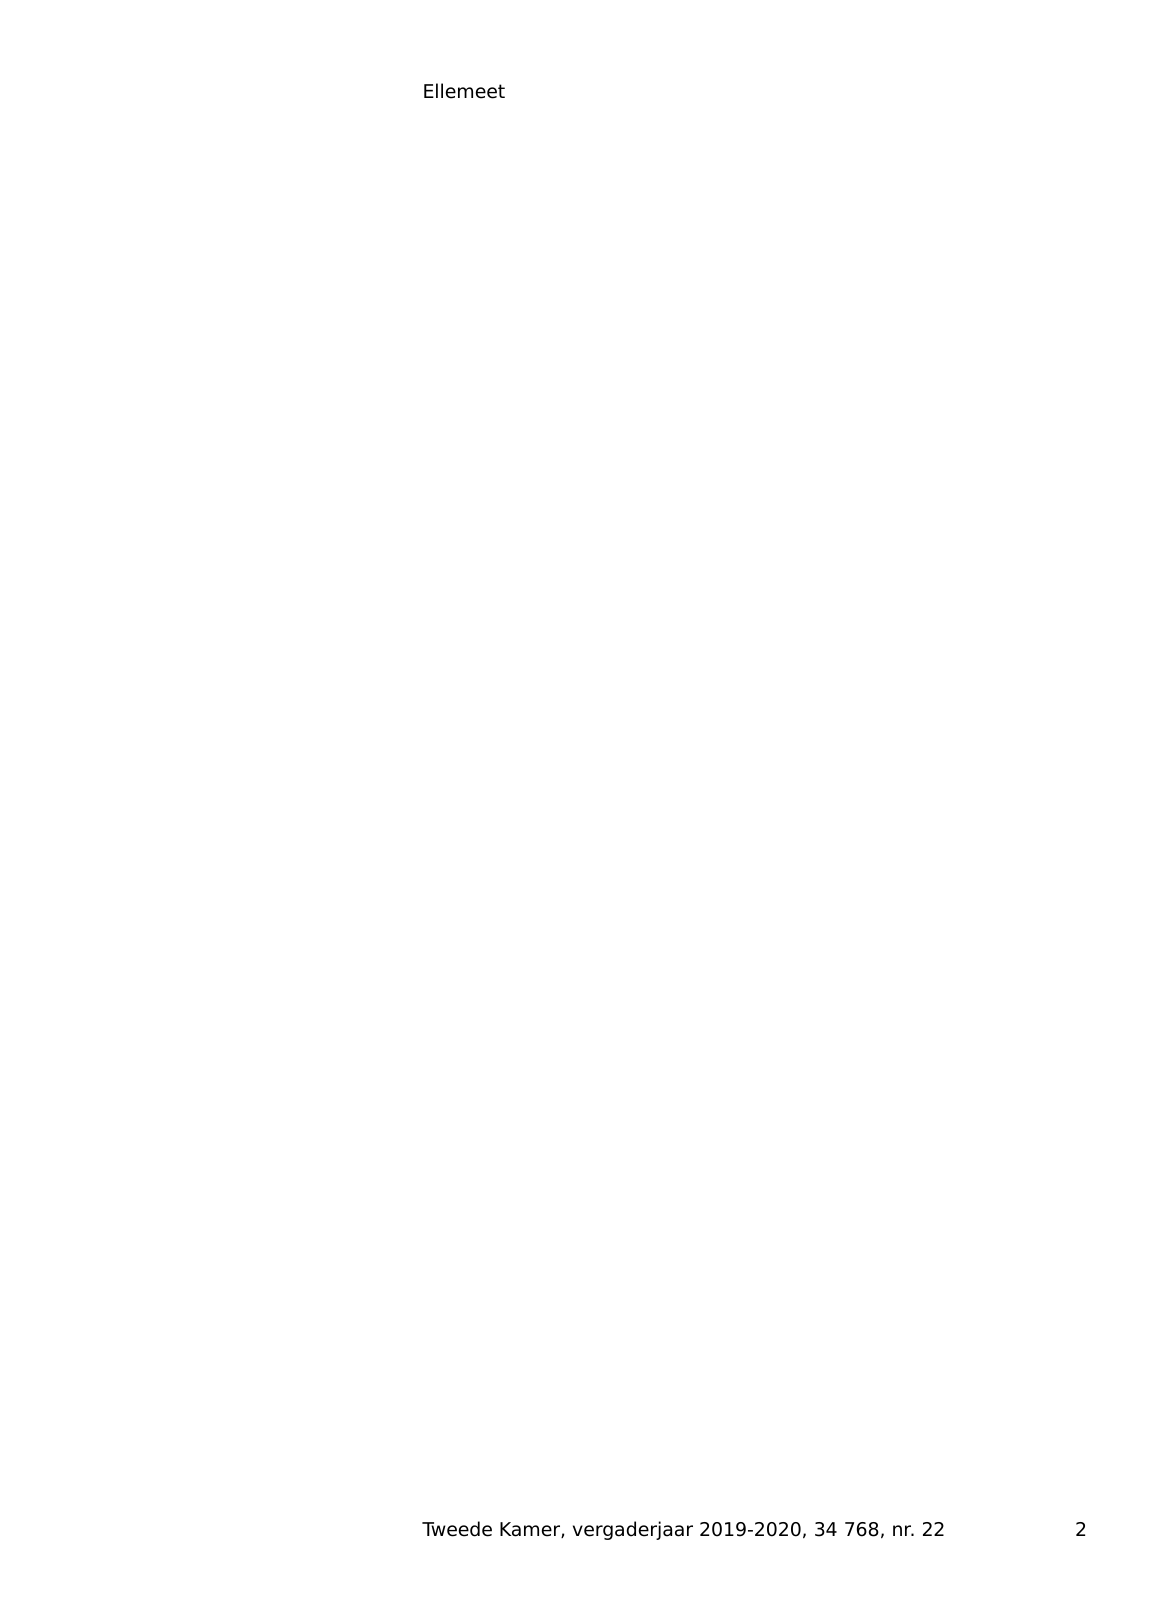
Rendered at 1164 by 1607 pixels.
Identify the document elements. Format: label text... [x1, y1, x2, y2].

text Ellemeet [422, 59, 1087, 103]
